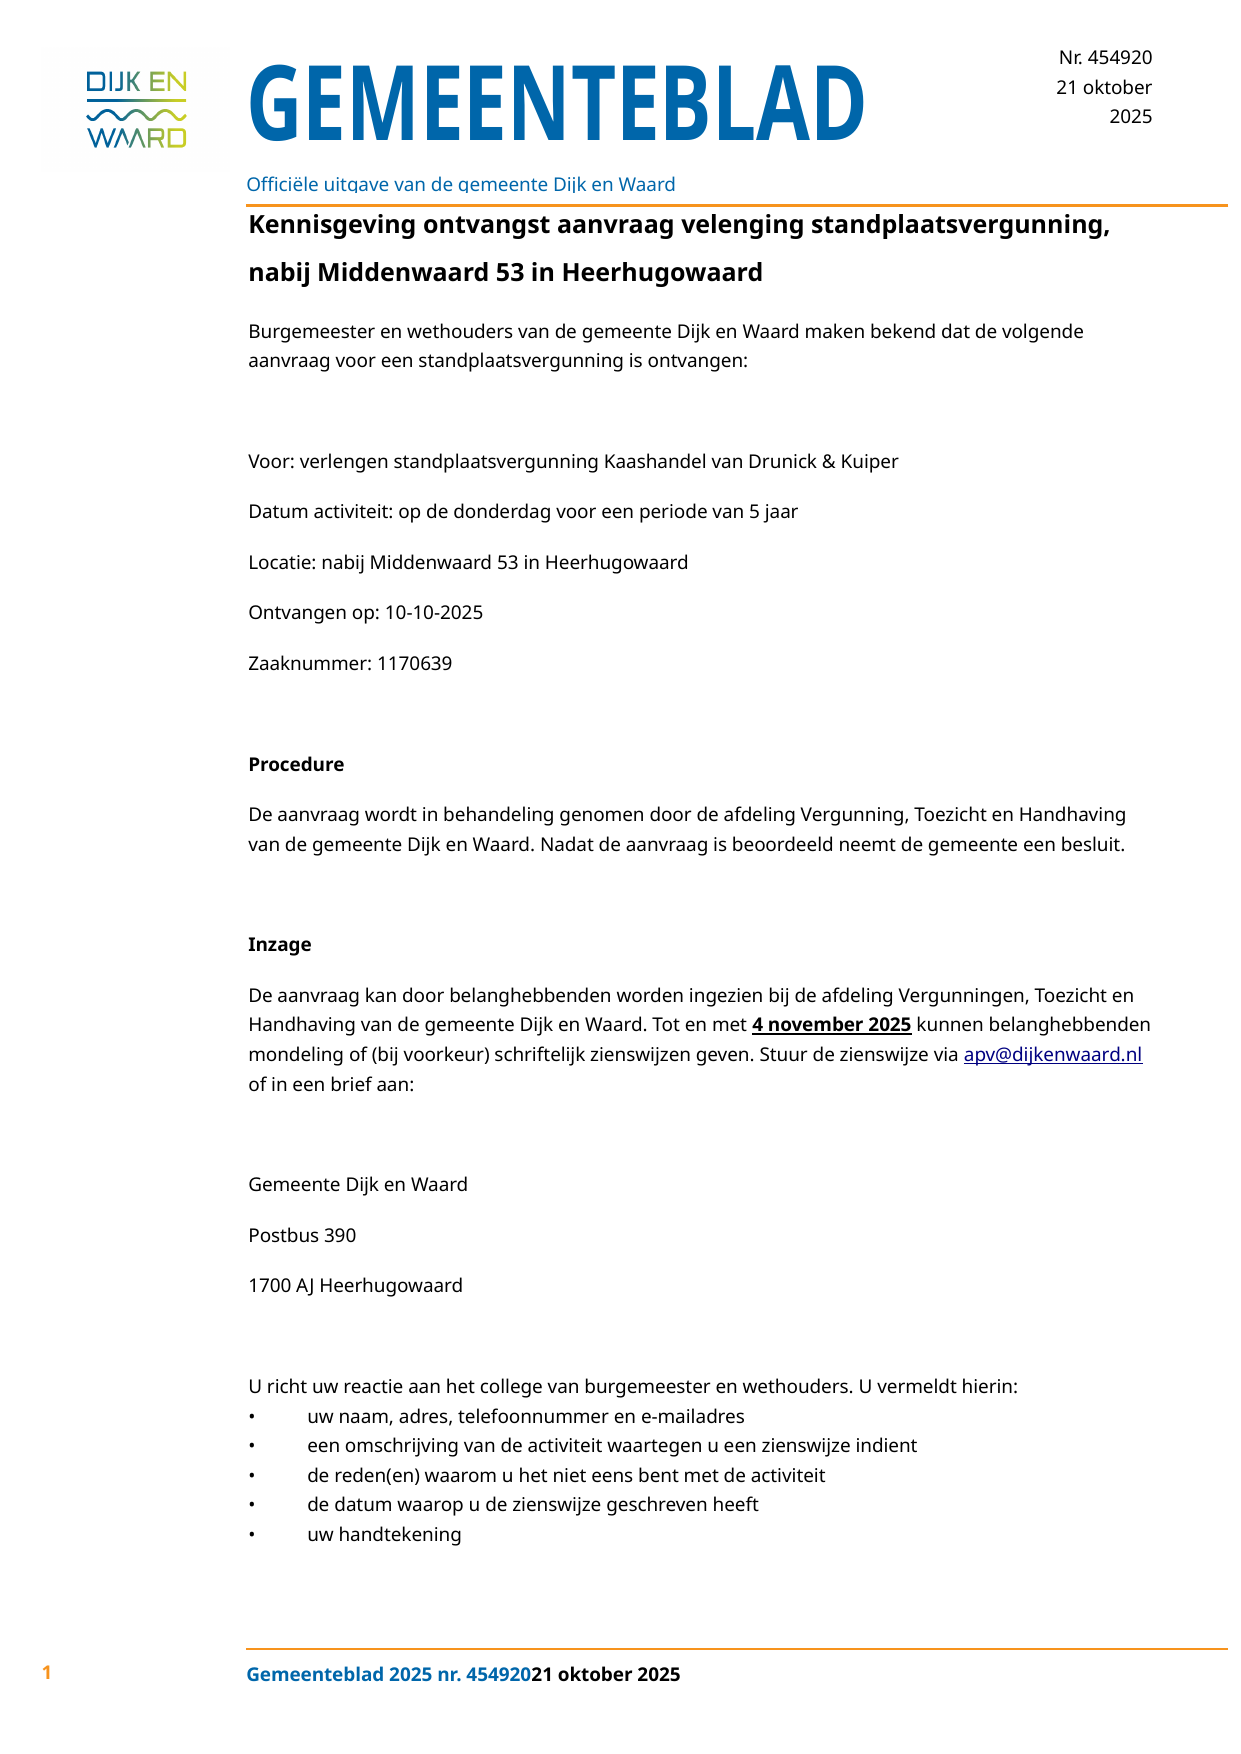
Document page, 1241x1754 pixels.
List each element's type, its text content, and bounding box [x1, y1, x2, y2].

list uw handtekening [248, 1521, 1152, 1547]
text Burgemeester en wethouders van de gemeente Dijk en Waard maken bekend dat de volgende aanvraag voor een standplaatsvergunning is ontvangen: [248, 318, 1152, 373]
list de reden(en) waarom u het niet eens bent met de activiteit [248, 1462, 1152, 1488]
text Postbus 390 [248, 1222, 1152, 1248]
text De aanvraag wordt in behandeling genomen door de afdeling Vergunning, Toezicht en Handhaving van de gemeente Dijk en Waard. Nadat de aanvraag is beoordeeld neemt de gemeente een besluit. [248, 801, 1152, 857]
list de datum waarop u de zienswijze geschreven heeft [248, 1492, 1152, 1517]
text Locatie: nabij Middenwaard 53 in Heerhugowaard [248, 549, 1152, 575]
list een omschrijving van de activiteit waartegen u een zienswijze indient [248, 1432, 1152, 1458]
text Datum activiteit: op de donderdag voor een periode van 5 jaar [248, 499, 1152, 524]
text 1700 AJ Heerhugowaard [248, 1272, 1152, 1298]
text U richt uw reactie aan het college van burgemeester en wethouders. U vermeldt hierin: [248, 1373, 1152, 1399]
text Zaaknummer: 1170639 [248, 650, 1152, 676]
text Procedure [248, 751, 1152, 777]
text Inzage [248, 932, 1152, 957]
text Kennisgeving ontvangst aanvraag velenging standplaatsvergunning, nabij Middenwaard 53 in Heerhugowaard [248, 207, 1152, 288]
text Ontvangen op: 10-10-2025 [248, 599, 1152, 625]
text Voor: verlengen standplaatsvergunning Kaashandel van Drunick & Kuiper [248, 448, 1152, 474]
text De aanvraag kan door belanghebbenden worden ingezien bij de afdeling Vergunningen, Toezicht en Handhaving van de gemeente Dijk en Waard. Tot en met 4 november 2025 kunnen belanghebbenden mondeling of (bij voorkeur) schriftelijk zienswijzen geven. Stuur de zienswijze via apv@dijkenwaard.nl of in een brief aan: [248, 982, 1152, 1097]
picture [41, 47, 231, 172]
list uw naam, adres, telefoonnummer en e-mailadres [248, 1403, 1152, 1429]
text Gemeente Dijk en Waard [248, 1172, 1152, 1197]
